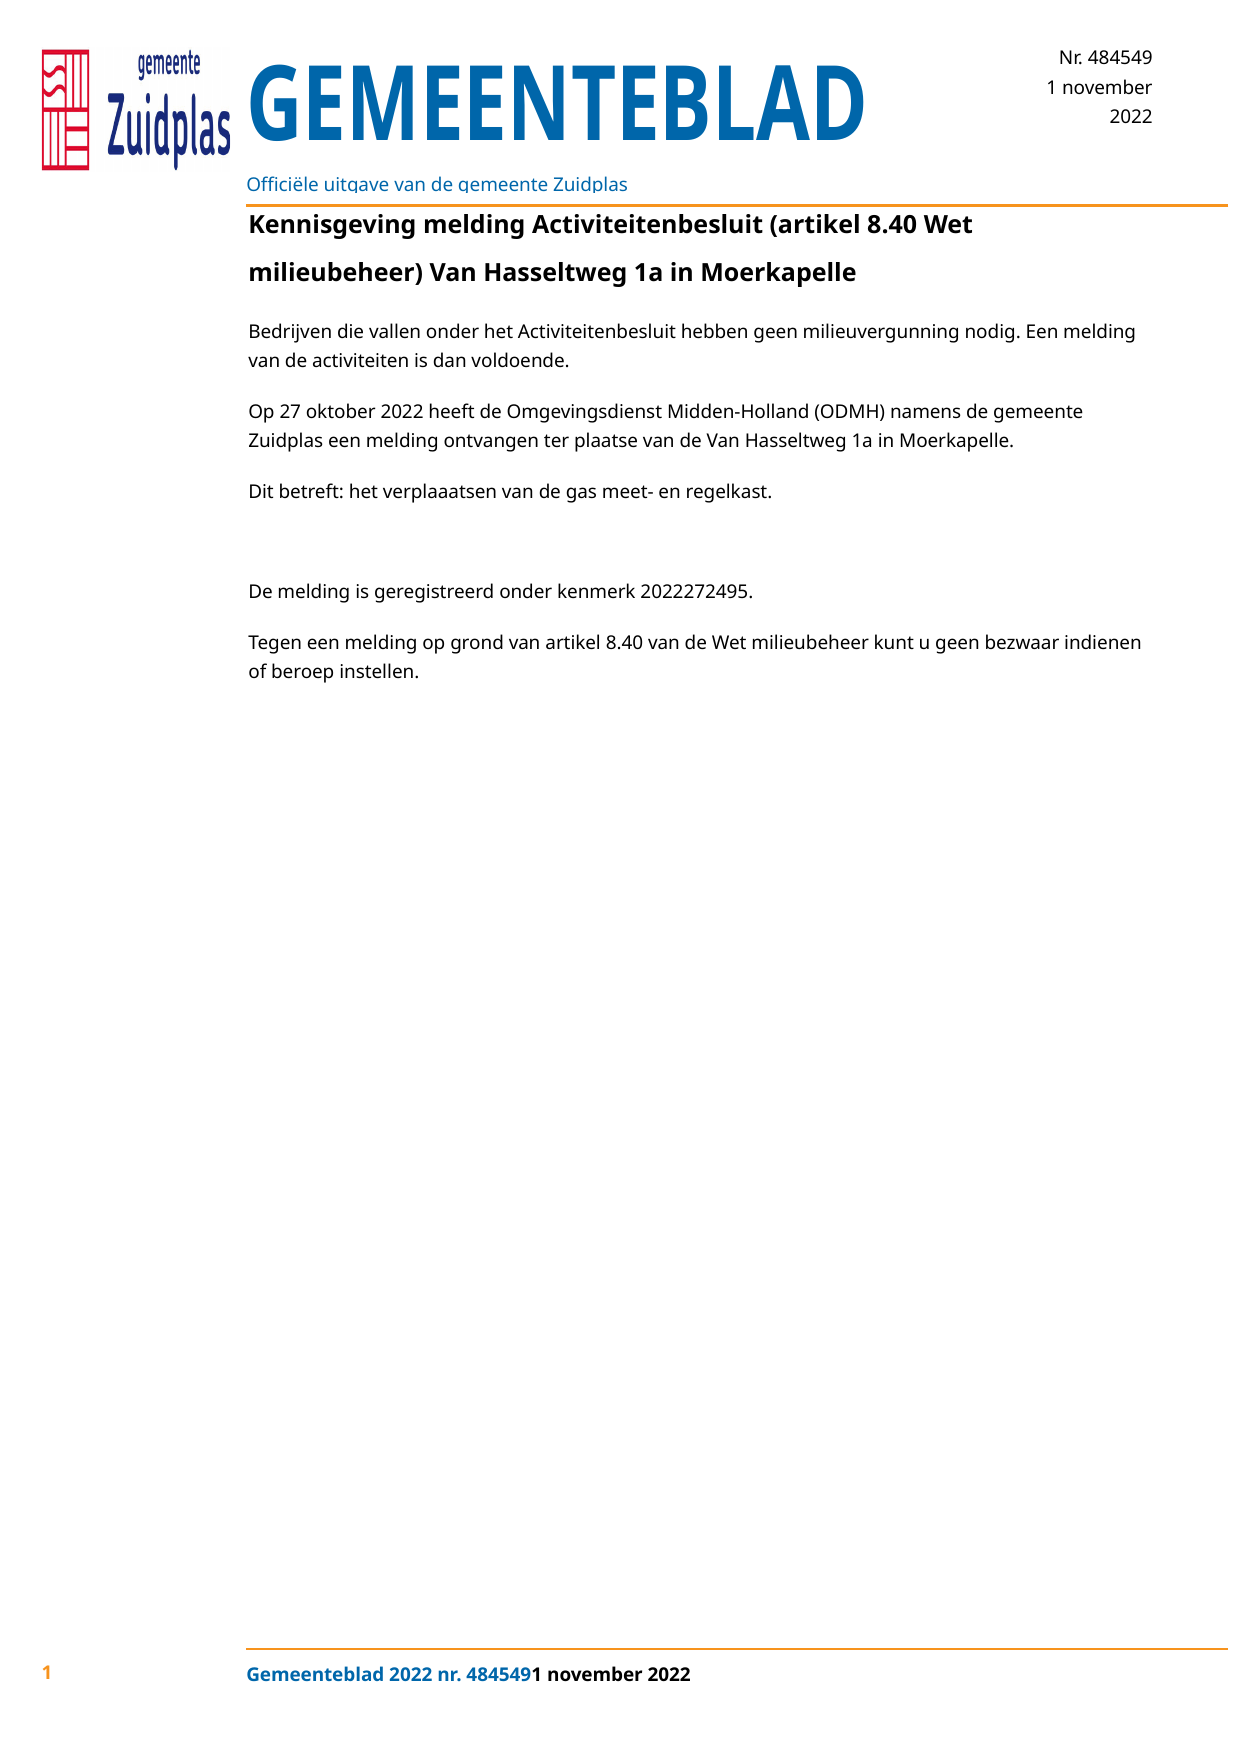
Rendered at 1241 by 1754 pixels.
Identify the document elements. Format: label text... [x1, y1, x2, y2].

text Bedrijven die vallen onder het Activiteitenbesluit hebben geen milieuvergunning nodig. Een melding van de activiteiten is dan voldoende. [248, 318, 1152, 373]
text Kennisgeving melding Activiteitenbesluit (artikel 8.40 Wet milieubeheer) Van Hasseltweg 1a in Moerkapelle [248, 207, 1152, 288]
text Tegen een melding op grond van artikel 8.40 van de Wet milieubeheer kunt u geen bezwaar indienen of beroep instellen. [248, 629, 1152, 684]
text De melding is geregistreerd onder kenmerk 2022272495. [248, 579, 1152, 604]
picture [41, 47, 231, 172]
text Op 27 oktober 2022 heeft de Omgevingsdienst Midden-Holland (ODMH) namens de gemeente Zuidplas een melding ontvangen ter plaatse van de Van Hasseltweg 1a in Moerkapelle. [248, 398, 1152, 453]
text Dit betreft: het verplaaatsen van de gas meet- en regelkast. [248, 478, 1152, 504]
